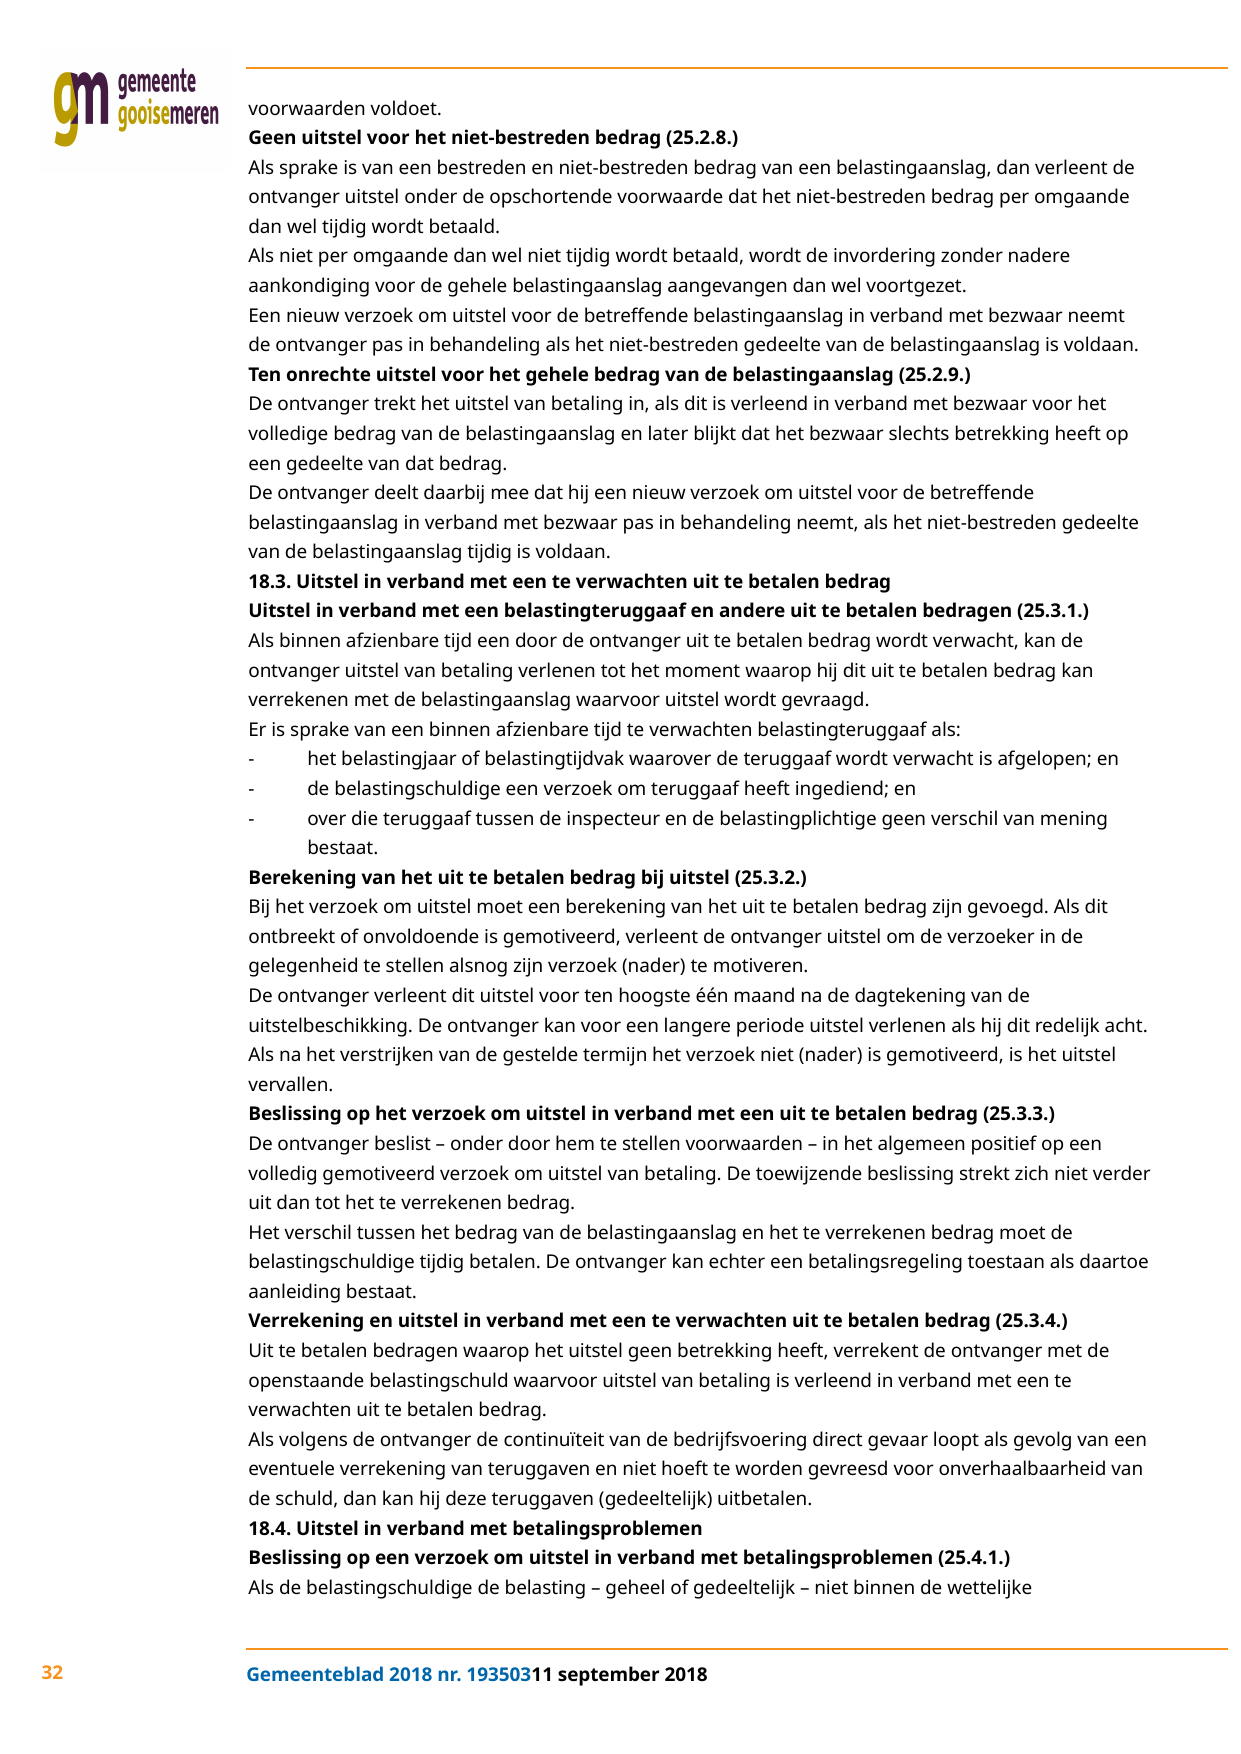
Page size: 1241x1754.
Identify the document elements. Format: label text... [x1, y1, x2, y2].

text Een nieuw verzoek om uitstel voor de betreffende belastingaanslag in verband met bezwaar neemt de ontvanger pas in behandeling als het niet-bestreden gedeelte van de belastingaanslag is voldaan. [248, 302, 1152, 357]
text Als volgens de ontvanger de continuïteit van de bedrijfsvoering direct gevaar loopt als gevolg van een eventuele verrekening van teruggaven en niet hoeft te worden gevreesd voor onverhaalbaarheid van de schuld, dan kan hij deze teruggaven (gedeeltelijk) uitbetalen. [248, 1426, 1152, 1511]
text Als sprake is van een bestreden en niet-bestreden bedrag van een belastingaanslag, dan verleent de ontvanger uitstel onder de opschortende voorwaarde dat het niet-bestreden bedrag per omgaande dan wel tijdig wordt betaald. [248, 154, 1152, 239]
text De ontvanger beslist – onder door hem te stellen voorwaarden – in het algemeen positief op een volledig gemotiveerd verzoek om uitstel van betaling. De toewijzende beslissing strekt zich niet verder uit dan tot het te verrekenen bedrag. [248, 1130, 1152, 1215]
text Beslissing op een verzoek om uitstel in verband met betalingsproblemen (25.4.1.) [248, 1544, 1152, 1570]
text Uitstel in verband met een belastingteruggaaf en andere uit te betalen bedragen (25.3.1.) [248, 598, 1152, 623]
text voorwaarden voldoet. [248, 95, 1152, 121]
text Geen uitstel voor het niet-bestreden bedrag (25.2.8.) [248, 124, 1152, 150]
text De ontvanger deelt daarbij mee dat hij een nieuw verzoek om uitstel voor de betreffende belastingaanslag in verband met bezwaar pas in behandeling neemt, als het niet-bestreden gedeelte van de belastingaanslag tijdig is voldaan. [248, 479, 1152, 564]
text Bij het verzoek om uitstel moet een berekening van het uit te betalen bedrag zijn gevoegd. Als dit ontbreekt of onvoldoende is gemotiveerd, verleent de ontvanger uitstel om de verzoeker in de gelegenheid te stellen alsnog zijn verzoek (nader) te motiveren. [248, 893, 1152, 978]
text Er is sprake van een binnen afzienbare tijd te verwachten belastingteruggaaf als: [248, 716, 1152, 742]
text Beslissing op het verzoek om uitstel in verband met een uit te betalen bedrag (25.3.3.) [248, 1101, 1152, 1126]
text Als de belastingschuldige de belasting – geheel of gedeeltelijk – niet binnen de wettelijke [248, 1574, 1152, 1600]
text 18.3. Uitstel in verband met een te verwachten uit te betalen bedrag [248, 568, 1152, 594]
text Ten onrechte uitstel voor het gehele bedrag van de belastingaanslag (25.2.9.) [248, 361, 1152, 387]
text Het verschil tussen het bedrag van de belastingaanslag en het te verrekenen bedrag moet de belastingschuldige tijdig betalen. De ontvanger kan echter een betalingsregeling toestaan als daartoe aanleiding bestaat. [248, 1219, 1152, 1304]
text De ontvanger verleent dit uitstel voor ten hoogste één maand na de dagtekening van de uitstelbeschikking. De ontvanger kan voor een langere periode uitstel verlenen als hij dit redelijk acht. [248, 982, 1152, 1038]
list over die teruggaaf tussen de inspecteur en de belastingplichtige geen verschil van mening bestaat. [248, 805, 1152, 860]
text Als binnen afzienbare tijd een door de ontvanger uit te betalen bedrag wordt verwacht, kan de ontvanger uitstel van betaling verlenen tot het moment waarop hij dit uit te betalen bedrag kan verrekenen met de belastingaanslag waarvoor uitstel wordt gevraagd. [248, 627, 1152, 712]
text De ontvanger trekt het uitstel van betaling in, als dit is verleend in verband met bezwaar voor het volledige bedrag van de belastingaanslag en later blijkt dat het bezwaar slechts betrekking heeft op een gedeelte van dat bedrag. [248, 391, 1152, 476]
text Berekening van het uit te betalen bedrag bij uitstel (25.3.2.) [248, 864, 1152, 890]
text 18.4. Uitstel in verband met betalingsproblemen [248, 1515, 1152, 1541]
picture [41, 47, 231, 172]
text Uit te betalen bedragen waarop het uitstel geen betrekking heeft, verrekent de ontvanger met de openstaande belastingschuld waarvoor uitstel van betaling is verleend in verband met een te verwachten uit te betalen bedrag. [248, 1337, 1152, 1422]
list het belastingjaar of belastingtijdvak waarover de teruggaaf wordt verwacht is afgelopen; en [248, 746, 1152, 771]
text Als na het verstrijken van de gestelde termijn het verzoek niet (nader) is gemotiveerd, is het uitstel vervallen. [248, 1041, 1152, 1097]
text Als niet per omgaande dan wel niet tijdig wordt betaald, wordt de invordering zonder nadere aankondiging voor de gehele belastingaanslag aangevangen dan wel voortgezet. [248, 243, 1152, 298]
list de belastingschuldige een verzoek om teruggaaf heeft ingediend; en [248, 775, 1152, 801]
text Verrekening en uitstel in verband met een te verwachten uit te betalen bedrag (25.3.4.) [248, 1308, 1152, 1333]
